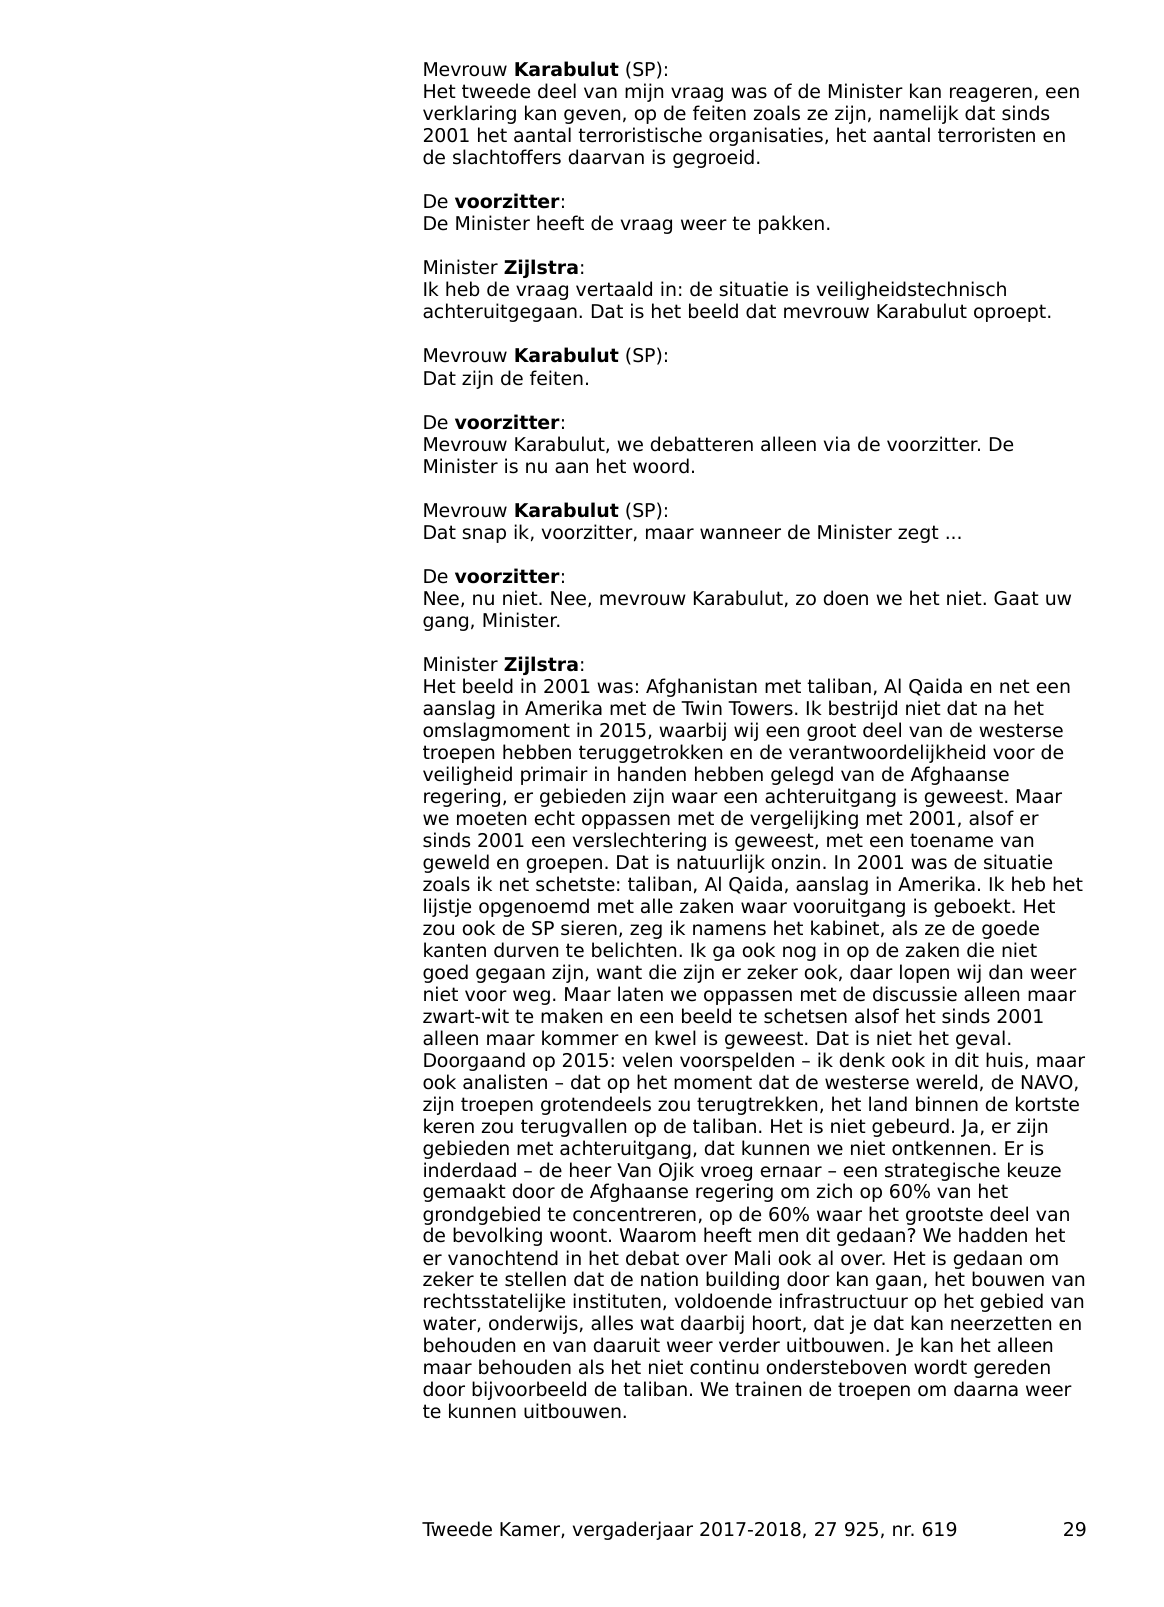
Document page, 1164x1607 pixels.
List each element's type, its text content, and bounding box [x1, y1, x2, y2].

text Mevrouw Karabulut (SP): [422, 345, 1087, 367]
text Het tweede deel van mijn vraag was of de Minister kan reageren, een verklaring kan geven, op de feiten zoals ze zijn, namelijk dat sinds 2001 het aantal terroristische organisaties, het aantal terroristen en de slachtoffers daarvan is gegroeid. [422, 81, 1087, 169]
text Mevrouw Karabulut (SP): [422, 59, 1087, 81]
text Mevrouw Karabulut (SP): [422, 500, 1087, 522]
text Nee, nu niet. Nee, mevrouw Karabulut, zo doen we het niet. Gaat uw gang, Minister. [422, 588, 1087, 632]
text Mevrouw Karabulut, we debatteren alleen via de voorzitter. De Minister is nu aan het woord. [422, 433, 1087, 477]
text Ik heb de vraag vertaald in: de situatie is veiligheidstechnisch achteruitgegaan. Dat is het beeld dat mevrouw Karabulut oproept. [422, 279, 1087, 323]
text De voorzitter: [422, 566, 1087, 588]
text De voorzitter: [422, 191, 1087, 213]
text Dat zijn de feiten. [422, 367, 1087, 389]
text Dat snap ik, voorzitter, maar wanneer de Minister zegt ... [422, 522, 1087, 544]
text Minister Zijlstra: [422, 654, 1087, 676]
text Doorgaand op 2015: velen voorspelden – ik denk ook in dit huis, maar ook analisten – dat op het moment dat de westerse wereld, de NAVO, zijn troepen grotendeels zou terugtrekken, het land binnen de kortste keren zou terugvallen op de taliban. Het is niet gebeurd. Ja, er zijn gebieden met achteruitgang, dat kunnen we niet ontkennen. Er is inderdaad – de heer Van Ojik vroeg ernaar – een strategische keuze gemaakt door de Afghaanse regering om zich op 60% van het grondgebied te concentreren, op de 60% waar het grootste deel van de bevolking woont. Waarom heeft men dit gedaan? We hadden het er vanochtend in het debat over Mali ook al over. Het is gedaan om zeker te stellen dat de nation building door kan gaan, het bouwen van rechtsstatelijke instituten, voldoende infrastructuur op het gebied van water, onderwijs, alles wat daarbij hoort, dat je dat kan neerzetten en behouden en van daaruit weer verder uitbouwen. Je kan het alleen maar behouden als het niet continu ondersteboven wordt gereden door bijvoorbeeld de taliban. We trainen de troepen om daarna weer te kunnen uitbouwen. [422, 1049, 1087, 1423]
text Minister Zijlstra: [422, 257, 1087, 279]
text De Minister heeft de vraag weer te pakken. [422, 213, 1087, 235]
text De voorzitter: [422, 412, 1087, 433]
text Het beeld in 2001 was: Afghanistan met taliban, Al Qaida en net een aanslag in Amerika met de Twin Towers. Ik bestrijd niet dat na het omslagmoment in 2015, waarbij wij een groot deel van de westerse troepen hebben teruggetrokken en de verantwoordelijkheid voor de veiligheid primair in handen hebben gelegd van de Afghaanse regering, er gebieden zijn waar een achteruitgang is geweest. Maar we moeten echt oppassen met de vergelijking met 2001, alsof er sinds 2001 een verslechtering is geweest, met een toename van geweld en groepen. Dat is natuurlijk onzin. In 2001 was de situatie zoals ik net schetste: taliban, Al Qaida, aanslag in Amerika. Ik heb het lijstje opgenoemd met alle zaken waar vooruitgang is geboekt. Het zou ook de SP sieren, zeg ik namens het kabinet, als ze de goede kanten durven te belichten. Ik ga ook nog in op de zaken die niet goed gegaan zijn, want die zijn er zeker ook, daar lopen wij dan weer niet voor weg. Maar laten we oppassen met de discussie alleen maar zwart-wit te maken en een beeld te schetsen alsof het sinds 2001 alleen maar kommer en kwel is geweest. Dat is niet het geval. [422, 676, 1087, 1049]
